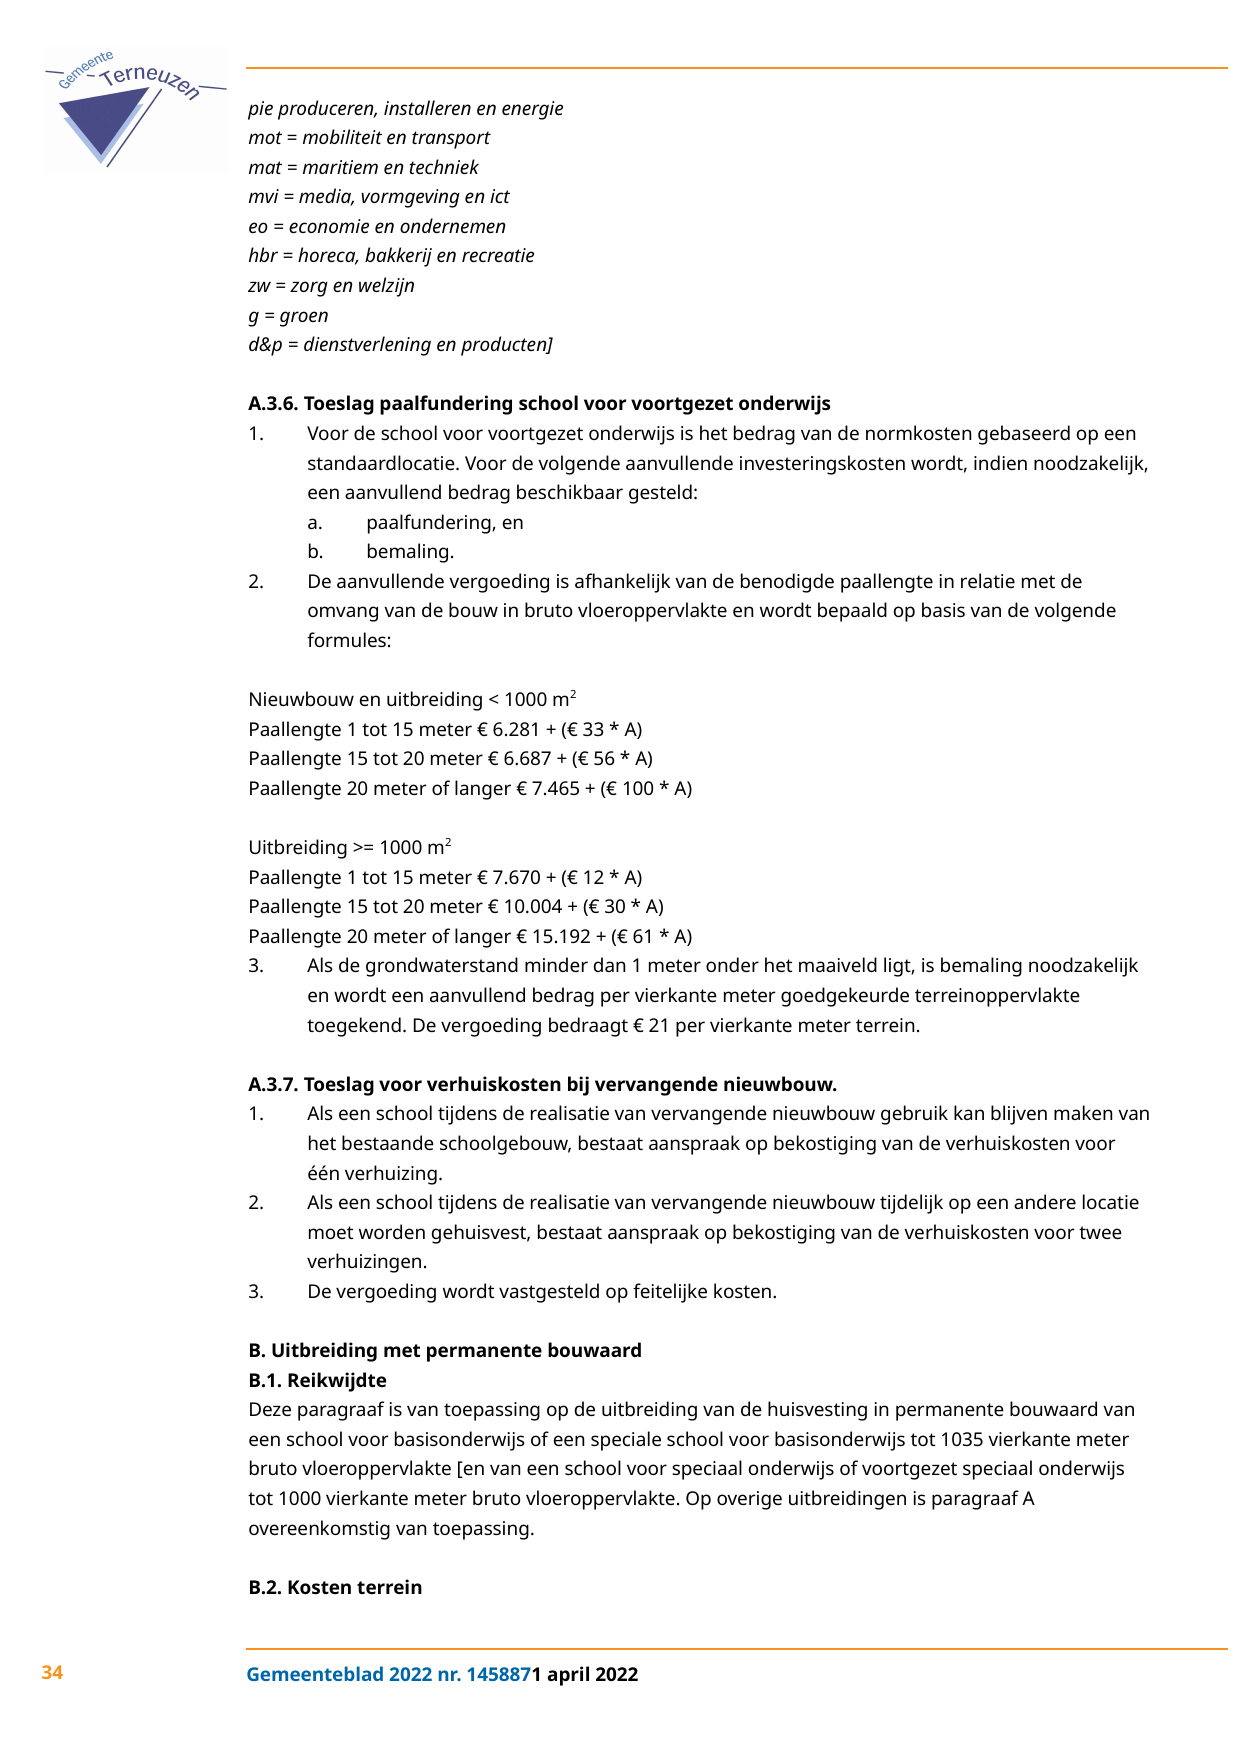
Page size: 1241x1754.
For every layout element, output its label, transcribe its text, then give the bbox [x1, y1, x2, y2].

text B. Uitbreiding met permanente bouwaard [248, 1337, 1152, 1363]
text Paallengte 1 tot 15 meter € 6.281 + (€ 33 * A) [248, 716, 1152, 742]
text Paallengte 15 tot 20 meter € 6.687 + (€ 56 * A) [248, 746, 1152, 771]
text g = groen [248, 302, 1152, 328]
list paalfundering, en [307, 509, 1152, 535]
text mat = maritiem en techniek [248, 154, 1152, 180]
list Als een school tijdens de realisatie van vervangende nieuwbouw tijdelijk op een andere locatie moet worden gehuisvest, bestaat aanspraak op bekostiging van de verhuiskosten voor twee verhuizingen. [248, 1189, 1152, 1274]
text Nieuwbouw en uitbreiding < 1000 m2 [248, 686, 1152, 712]
list De aanvullende vergoeding is afhankelijk van de benodigde paallengte in relatie met de omvang van de bouw in bruto vloeroppervlakte en wordt bepaald op basis van de volgende formules: [248, 568, 1152, 653]
text Uitbreiding >= 1000 m2 [248, 834, 1152, 860]
text mvi = media, vormgeving en ict [248, 183, 1152, 209]
text B.2. Kosten terrein [248, 1574, 1152, 1600]
picture [41, 47, 231, 172]
text A.3.7. Toeslag voor verhuiskosten bij vervangende nieuwbouw. [248, 1071, 1152, 1097]
text eo = economie en ondernemen [248, 213, 1152, 239]
text Paallengte 20 meter of langer € 7.465 + (€ 100 * A) [248, 775, 1152, 801]
list Als de grondwaterstand minder dan 1 meter onder het maaiveld ligt, is bemaling noodzakelijk en wordt een aanvullend bedrag per vierkante meter goedgekeurde terreinoppervlakte toegekend. De vergoeding bedraagt € 21 per vierkante meter terrein. [248, 953, 1152, 1038]
text A.3.6. Toeslag paalfundering school voor voortgezet onderwijs [248, 391, 1152, 416]
text Paallengte 15 tot 20 meter € 10.004 + (€ 30 * A) [248, 893, 1152, 919]
list bemaling. [307, 538, 1152, 564]
text mot = mobiliteit en transport [248, 124, 1152, 150]
list Als een school tijdens de realisatie van vervangende nieuwbouw gebruik kan blijven maken van het bestaande schoolgebouw, bestaat aanspraak op bekostiging van de verhuiskosten voor één verhuizing. [248, 1101, 1152, 1186]
text B.1. Reikwijdte [248, 1367, 1152, 1393]
text zw = zorg en welzijn [248, 272, 1152, 298]
text Paallengte 1 tot 15 meter € 7.670 + (€ 12 * A) [248, 864, 1152, 890]
text hbr = horeca, bakkerij en recreatie [248, 243, 1152, 268]
text Deze paragraaf is van toepassing op de uitbreiding van de huisvesting in permanente bouwaard van een school voor basisonderwijs of een speciale school voor basisonderwijs tot 1035 vierkante meter bruto vloeroppervlakte [en van een school voor speciaal onderwijs of voortgezet speciaal onderwijs tot 1000 vierkante meter bruto vloeroppervlakte. Op overige uitbreidingen is paragraaf A overeenkomstig van toepassing. [248, 1396, 1152, 1541]
text pie produceren, installeren en energie [248, 95, 1152, 121]
text d&p = dienstverlening en producten] [248, 331, 1152, 357]
list Voor de school voor voortgezet onderwijs is het bedrag van de normkosten gebaseerd op een standaardlocatie. Voor de volgende aanvullende investeringskosten wordt, indien noodzakelijk, een aanvullend bedrag beschikbaar gesteld: [248, 420, 1152, 505]
list De vergoeding wordt vastgesteld op feitelijke kosten. [248, 1278, 1152, 1304]
text Paallengte 20 meter of langer € 15.192 + (€ 61 * A) [248, 923, 1152, 949]
